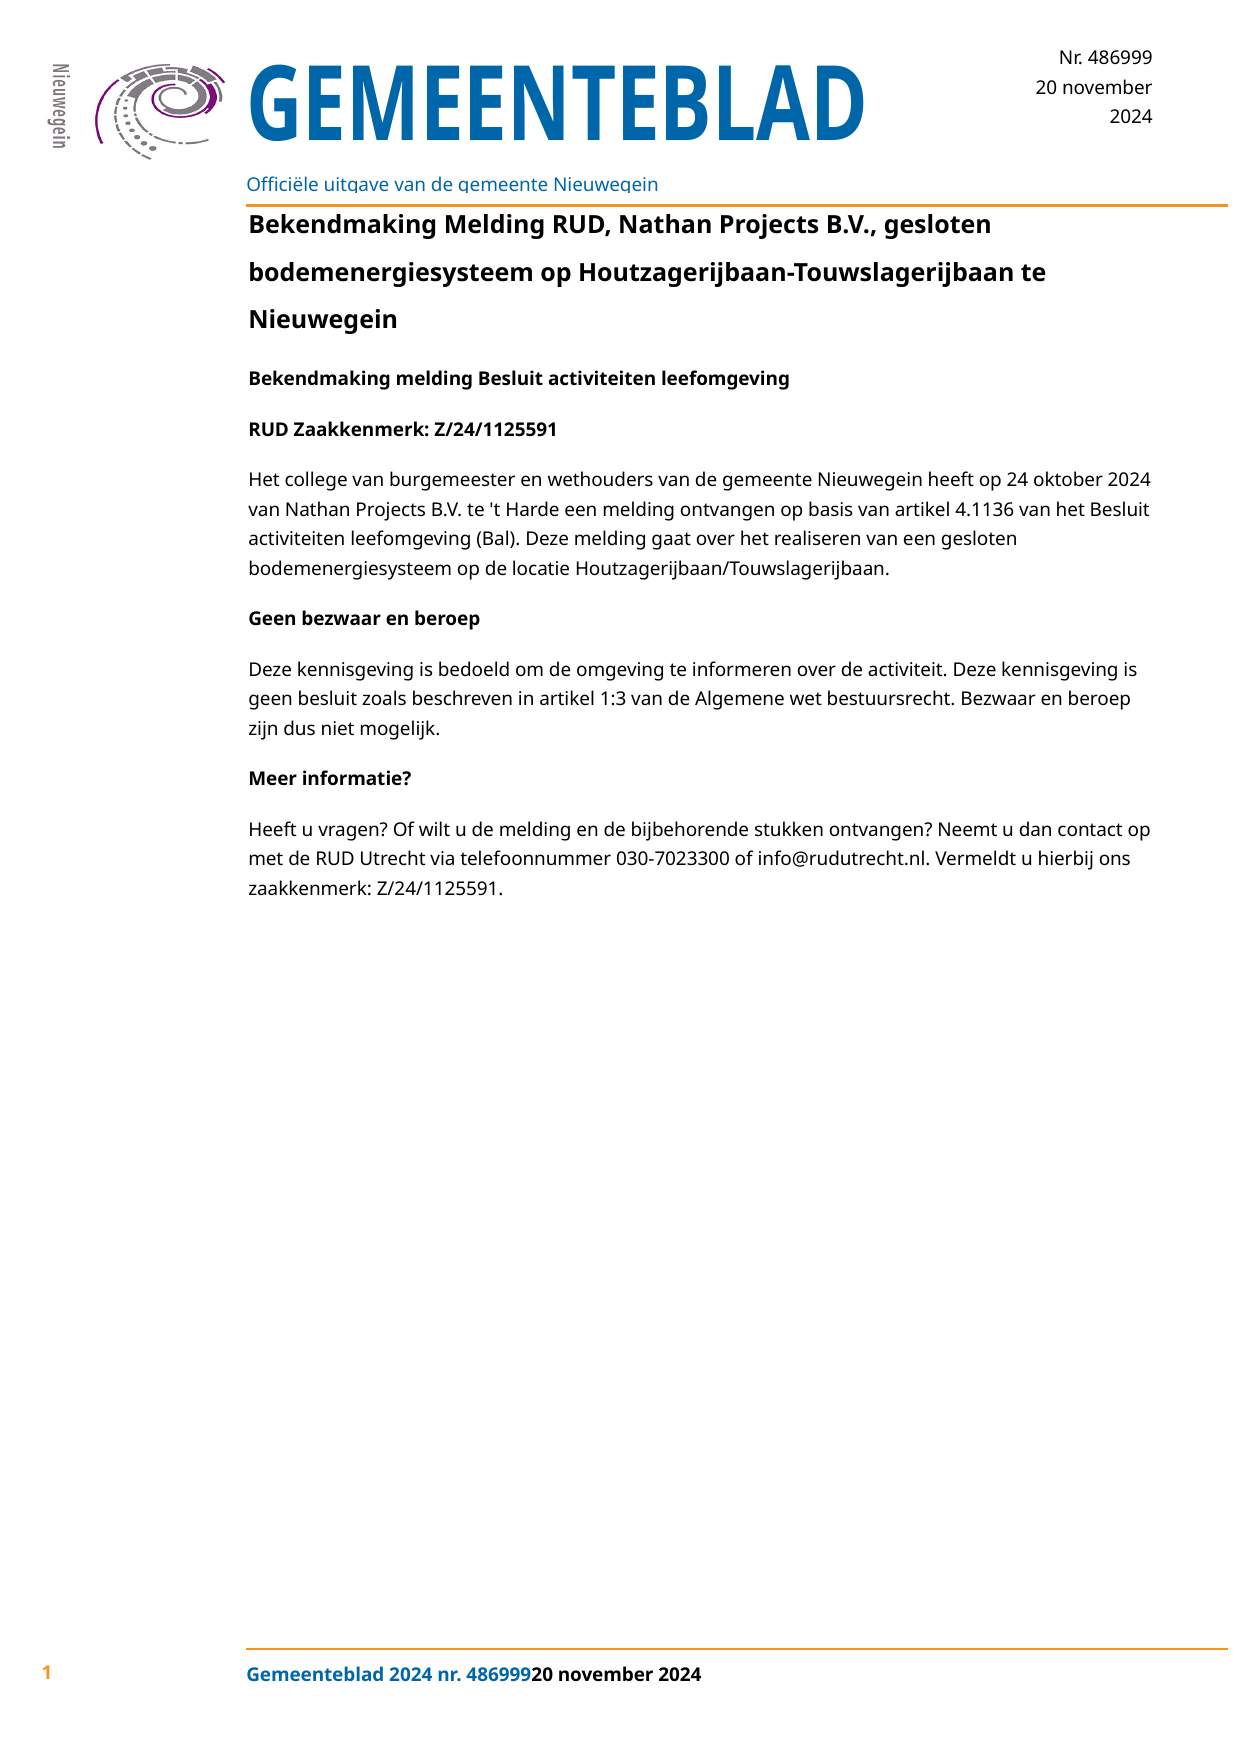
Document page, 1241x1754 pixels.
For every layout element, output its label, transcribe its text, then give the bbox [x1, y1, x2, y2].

text Bekendmaking Melding RUD, Nathan Projects B.V., gesloten bodemenergiesysteem op Houtzagerijbaan-Touwslagerijbaan te Nieuwegein [248, 207, 1152, 336]
text Meer informatie? [248, 766, 1152, 791]
text Bekendmaking melding Besluit activiteiten leefomgeving [248, 366, 1152, 391]
picture [41, 47, 231, 172]
text RUD Zaakkenmerk: Z/24/1125591 [248, 416, 1152, 442]
text Geen bezwaar en beroep [248, 606, 1152, 631]
text Deze kennisgeving is bedoeld om de omgeving te informeren over de activiteit. Deze kennisgeving is geen besluit zoals beschreven in artikel 1:3 van de Algemene wet bestuursrecht. Bezwaar en beroep zijn dus niet mogelijk. [248, 656, 1152, 741]
text Heeft u vragen? Of wilt u de melding en de bijbehorende stukken ontvangen? Neemt u dan contact op met de RUD Utrecht via telefoonnummer 030-7023300 of info@rudutrecht.nl. Vermeldt u hierbij ons zaakkenmerk: Z/24/1125591. [248, 816, 1152, 901]
text Het college van burgemeester en wethouders van de gemeente Nieuwegein heeft op 24 oktober 2024 van Nathan Projects B.V. te 't Harde een melding ontvangen op basis van artikel 4.1136 van het Besluit activiteiten leefomgeving (Bal). Deze melding gaat over het realiseren van een gesloten bodemenergiesysteem op de locatie Houtzagerijbaan/Touwslagerijbaan. [248, 466, 1152, 581]
